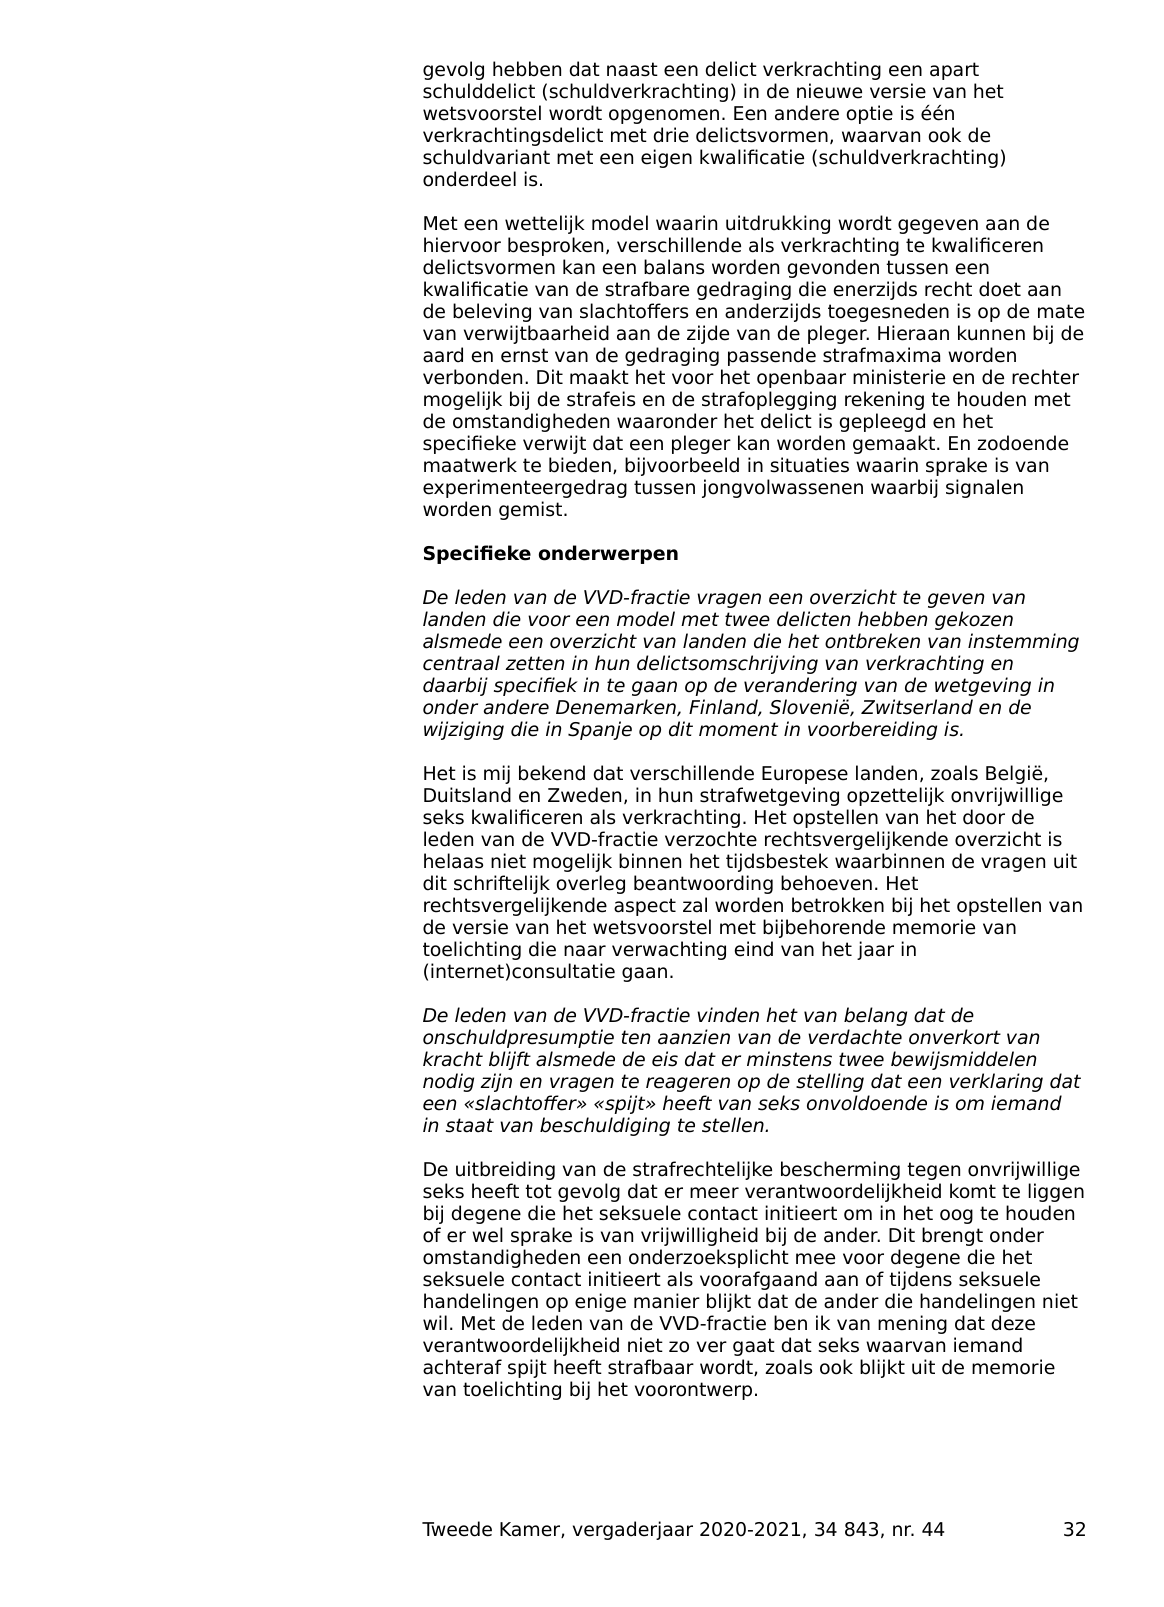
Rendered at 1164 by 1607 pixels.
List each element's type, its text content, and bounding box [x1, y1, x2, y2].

subtitle Specifieke onderwerpen [422, 543, 1087, 565]
text gevolg hebben dat naast een delict verkrachting een apart schulddelict (schuldverkrachting) in de nieuwe versie van het wetsvoorstel wordt opgenomen. Een andere optie is één verkrachtingsdelict met drie delictsvormen, waarvan ook de schuldvariant met een eigen kwalificatie (schuldverkrachting) onderdeel is. [422, 59, 1087, 191]
text Met een wettelijk model waarin uitdrukking wordt gegeven aan de hiervoor besproken, verschillende als verkrachting te kwalificeren delictsvormen kan een balans worden gevonden tussen een kwalificatie van de strafbare gedraging die enerzijds recht doet aan de beleving van slachtoffers en anderzijds toegesneden is op de mate van verwijtbaarheid aan de zijde van de pleger. Hieraan kunnen bij de aard en ernst van de gedraging passende strafmaxima worden verbonden. Dit maakt het voor het openbaar ministerie en de rechter mogelijk bij de strafeis en de strafoplegging rekening te houden met de omstandigheden waaronder het delict is gepleegd en het specifieke verwijt dat een pleger kan worden gemaakt. En zodoende maatwerk te bieden, bijvoorbeeld in situaties waarin sprake is van experimenteergedrag tussen jongvolwassenen waarbij signalen worden gemist. [422, 213, 1087, 521]
text De leden van de VVD-fractie vinden het van belang dat de onschuldpresumptie ten aanzien van de verdachte onverkort van kracht blijft alsmede de eis dat er minstens twee bewijsmiddelen nodig zijn en vragen te reageren op de stelling dat een verklaring dat een «slachtoffer» «spijt» heeft van seks onvoldoende is om iemand in staat van beschuldiging te stellen. [422, 1005, 1087, 1137]
text De uitbreiding van de strafrechtelijke bescherming tegen onvrijwillige seks heeft tot gevolg dat er meer verantwoordelijkheid komt te liggen bij degene die het seksuele contact initieert om in het oog te houden of er wel sprake is van vrijwilligheid bij de ander. Dit brengt onder omstandigheden een onderzoeksplicht mee voor degene die het seksuele contact initieert als voorafgaand aan of tijdens seksuele handelingen op enige manier blijkt dat de ander die handelingen niet wil. Met de leden van de VVD-fractie ben ik van mening dat deze verantwoordelijkheid niet zo ver gaat dat seks waarvan iemand achteraf spijt heeft strafbaar wordt, zoals ook blijkt uit de memorie van toelichting bij het voorontwerp. [422, 1159, 1087, 1401]
text De leden van de VVD-fractie vragen een overzicht te geven van landen die voor een model met twee delicten hebben gekozen alsmede een overzicht van landen die het ontbreken van instemming centraal zetten in hun delictsomschrijving van verkrachting en daarbij specifiek in te gaan op de verandering van de wetgeving in onder andere Denemarken, Finland, Slovenië, Zwitserland en de wijziging die in Spanje op dit moment in voorbereiding is. [422, 587, 1087, 741]
text Het is mij bekend dat verschillende Europese landen, zoals België, Duitsland en Zweden, in hun strafwetgeving opzettelijk onvrijwillige seks kwalificeren als verkrachting. Het opstellen van het door de leden van de VVD-fractie verzochte rechtsvergelijkende overzicht is helaas niet mogelijk binnen het tijdsbestek waarbinnen de vragen uit dit schriftelijk overleg beantwoording behoeven. Het rechtsvergelijkende aspect zal worden betrokken bij het opstellen van de versie van het wetsvoorstel met bijbehorende memorie van toelichting die naar verwachting eind van het jaar in (internet)consultatie gaan. [422, 763, 1087, 983]
